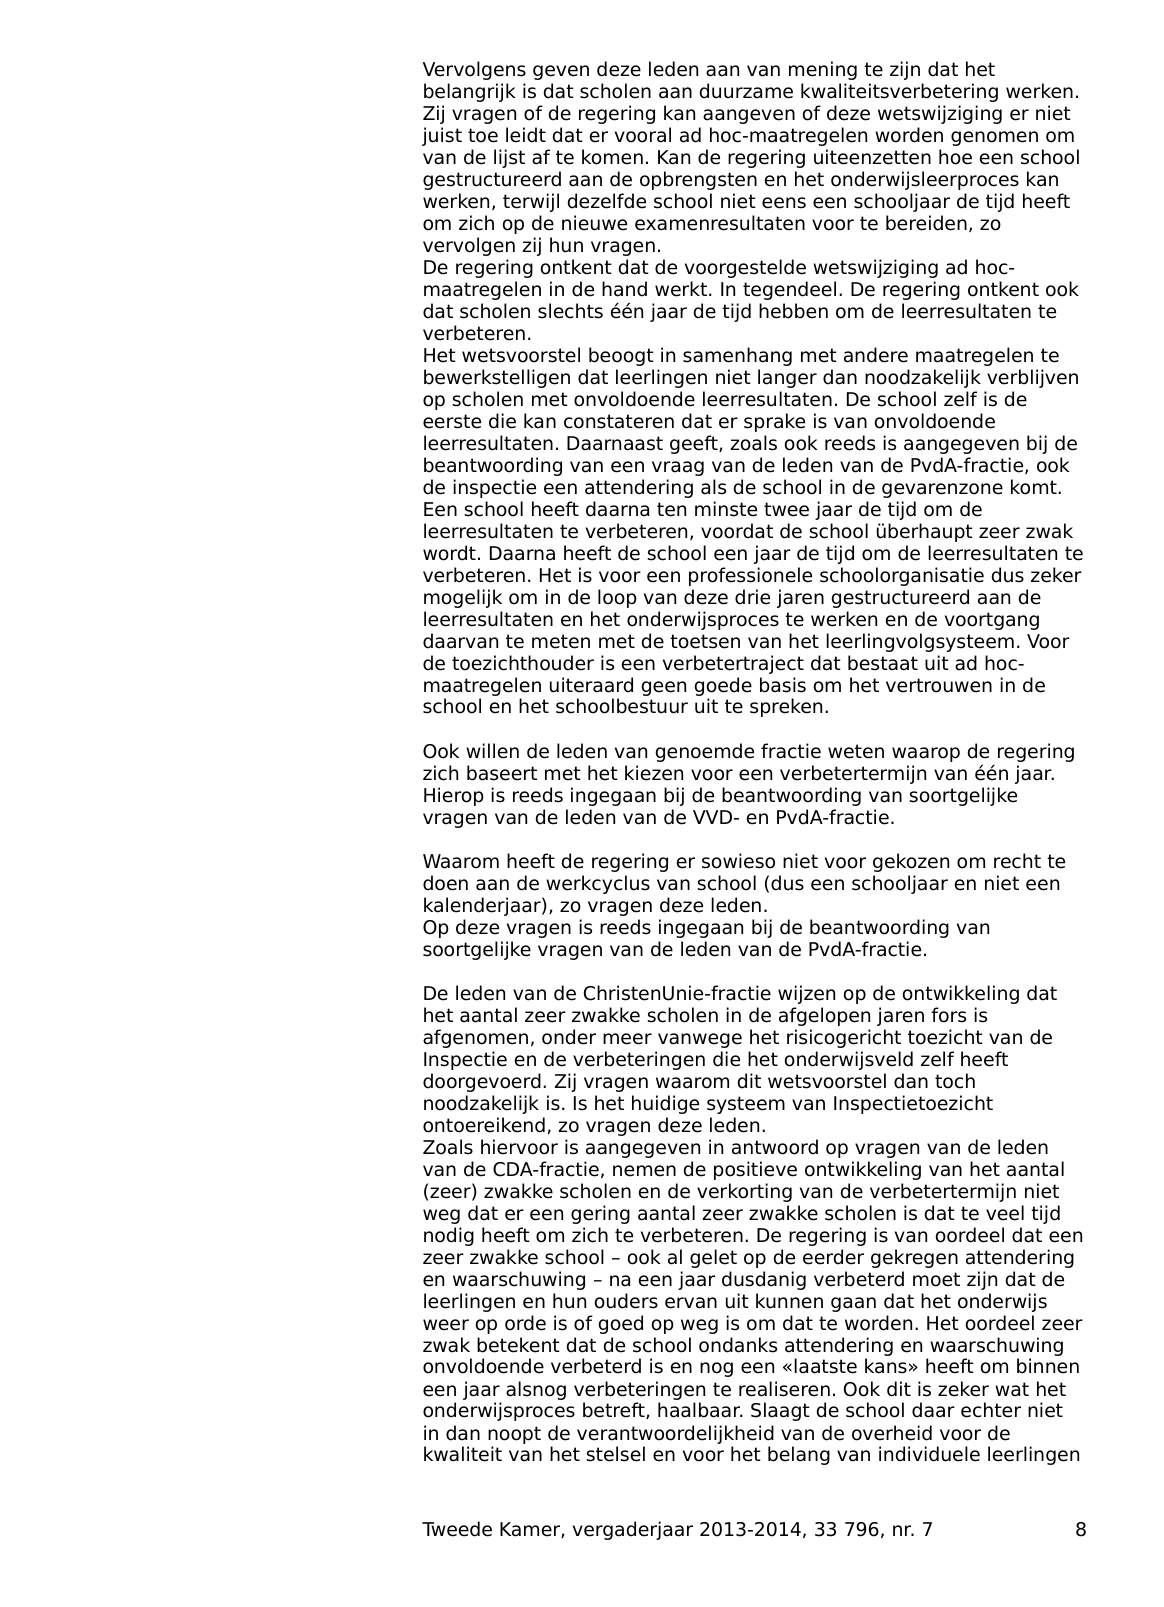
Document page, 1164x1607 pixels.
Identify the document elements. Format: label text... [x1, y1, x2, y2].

text De regering ontkent dat de voorgestelde wetswijziging ad hoc-maatregelen in de hand werkt. In tegendeel. De regering ontkent ook dat scholen slechts één jaar de tijd hebben om de leerresultaten te verbeteren. [422, 257, 1087, 345]
text Waarom heeft de regering er sowieso niet voor gekozen om recht te doen aan de werkcyclus van school (dus een schooljaar en niet een kalenderjaar), zo vragen deze leden. [422, 851, 1087, 917]
text De leden van de ChristenUnie-fractie wijzen op de ontwikkeling dat het aantal zeer zwakke scholen in de afgelopen jaren fors is afgenomen, onder meer vanwege het risicogericht toezicht van de Inspectie en de verbeteringen die het onderwijsveld zelf heeft doorgevoerd. Zij vragen waarom dit wetsvoorstel dan toch noodzakelijk is. Is het huidige systeem van Inspectietoezicht ontoereikend, zo vragen deze leden. [422, 983, 1087, 1137]
text Vervolgens geven deze leden aan van mening te zijn dat het belangrijk is dat scholen aan duurzame kwaliteitsverbetering werken. Zij vragen of de regering kan aangeven of deze wetswijziging er niet juist toe leidt dat er vooral ad hoc-maatregelen worden genomen om van de lijst af te komen. Kan de regering uiteenzetten hoe een school gestructureerd aan de opbrengsten en het onderwijsleerproces kan werken, terwijl dezelfde school niet eens een schooljaar de tijd heeft om zich op de nieuwe examenresultaten voor te bereiden, zo vervolgen zij hun vragen. [422, 59, 1087, 257]
text Ook willen de leden van genoemde fractie weten waarop de regering zich baseert met het kiezen voor een verbetertermijn van één jaar. [422, 741, 1087, 784]
text Op deze vragen is reeds ingegaan bij de beantwoording van soortgelijke vragen van de leden van de PvdA-fractie. [422, 917, 1087, 961]
text Hierop is reeds ingegaan bij de beantwoording van soortgelijke vragen van de leden van de VVD- en PvdA-fractie. [422, 784, 1087, 828]
text Het wetsvoorstel beoogt in samenhang met andere maatregelen te bewerkstelligen dat leerlingen niet langer dan noodzakelijk verblijven op scholen met onvoldoende leerresultaten. De school zelf is de eerste die kan constateren dat er sprake is van onvoldoende leerresultaten. Daarnaast geeft, zoals ook reeds is aangegeven bij de beantwoording van een vraag van de leden van de PvdA-fractie, ook de inspectie een attendering als de school in de gevarenzone komt. Een school heeft daarna ten minste twee jaar de tijd om de leerresultaten te verbeteren, voordat de school überhaupt zeer zwak wordt. Daarna heeft de school een jaar de tijd om de leerresultaten te verbeteren. Het is voor een professionele schoolorganisatie dus zeker mogelijk om in de loop van deze drie jaren gestructureerd aan de leerresultaten en het onderwijsproces te werken en de voortgang daarvan te meten met de toetsen van het leerlingvolgsysteem. Voor de toezichthouder is een verbetertraject dat bestaat uit ad hoc-maatregelen uiteraard geen goede basis om het vertrouwen in de school en het schoolbestuur uit te spreken. [422, 345, 1087, 718]
text Zoals hiervoor is aangegeven in antwoord op vragen van de leden van de CDA-fractie, nemen de positieve ontwikkeling van het aantal (zeer) zwakke scholen en de verkorting van de verbetertermijn niet weg dat er een gering aantal zeer zwakke scholen is dat te veel tijd nodig heeft om zich te verbeteren. De regering is van oordeel dat een zeer zwakke school – ook al gelet op de eerder gekregen attendering en waarschuwing – na een jaar dusdanig verbeterd moet zijn dat de leerlingen en hun ouders ervan uit kunnen gaan dat het onderwijs weer op orde is of goed op weg is om dat te worden. Het oordeel zeer zwak betekent dat de school ondanks attendering en waarschuwing onvoldoende verbeterd is en nog een «laatste kans» heeft om binnen een jaar alsnog verbeteringen te realiseren. Ook dit is zeker wat het onderwijsproces betreft, haalbaar. Slaagt de school daar echter niet in dan noopt de verantwoordelijkheid van de overheid voor de kwaliteit van het stelsel en voor het belang van individuele leerlingen [422, 1137, 1087, 1466]
